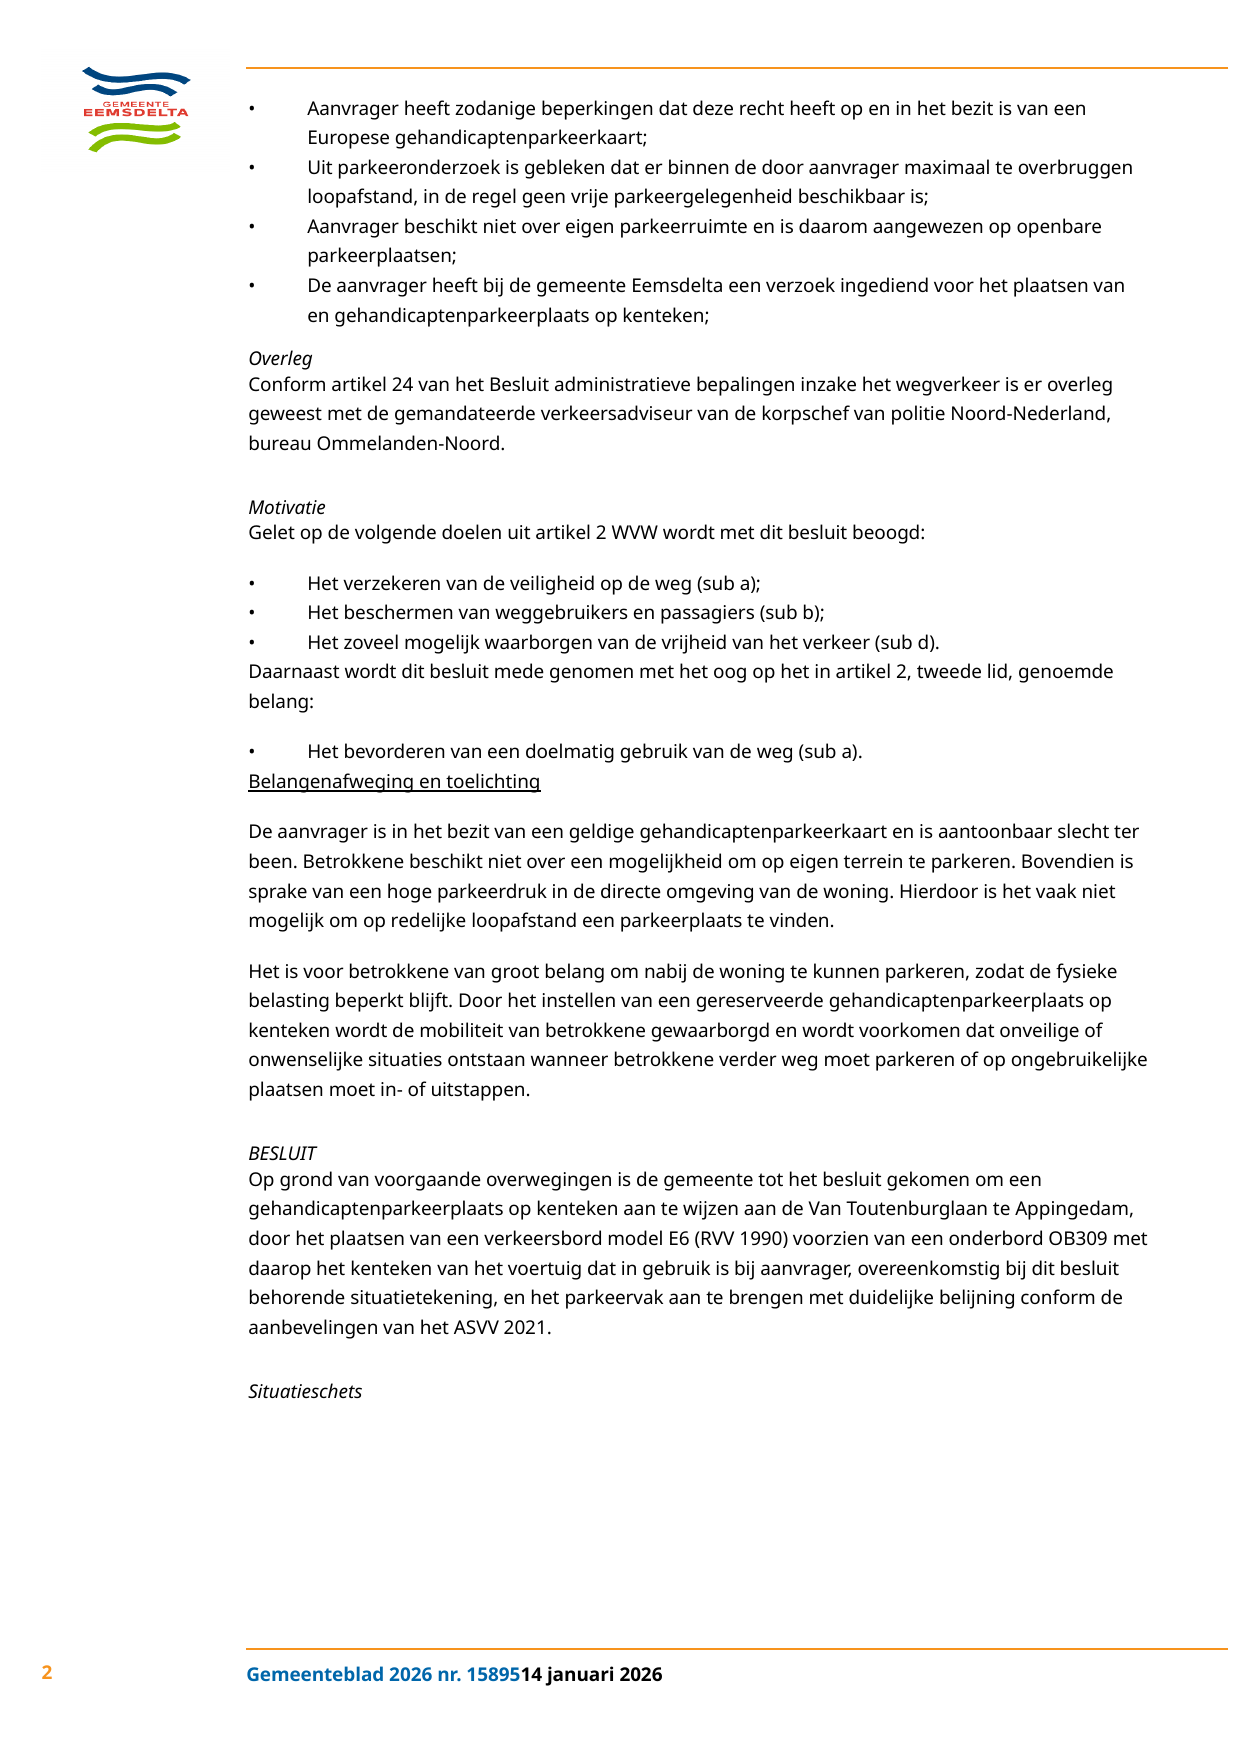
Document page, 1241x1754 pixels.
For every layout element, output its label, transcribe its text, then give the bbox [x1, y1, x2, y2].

picture [41, 47, 231, 172]
text Op grond van voorgaande overwegingen is de gemeente tot het besluit gekomen om een gehandicaptenparkeerplaats op kenteken aan te wijzen aan de Van Toutenburglaan te Appingedam, door het plaatsen van een verkeersbord model E6 (RVV 1990) voorzien van een onderbord OB309 met daarop het kenteken van het voertuig dat in gebruik is bij aanvrager, overeenkomstig bij dit besluit behorende situatietekening, en het parkeervak aan te brengen met duidelijke belijning conform de aanbevelingen van het ASVV 2021. [248, 1166, 1152, 1339]
list De aanvrager heeft bij de gemeente Eemsdelta een verzoek ingediend voor het plaatsen van en gehandicaptenparkeerplaats op kenteken; [248, 272, 1152, 328]
text BESLUIT [248, 1140, 1152, 1166]
text Het is voor betrokkene van groot belang om nabij de woning te kunnen parkeren, zodat de fysieke belasting beperkt blijft. Door het instellen van een gereserveerde gehandicaptenparkeerplaats op kenteken wordt de mobiliteit van betrokkene gewaarborgd en wordt voorkomen dat onveilige of onwenselijke situaties ontstaan wanneer betrokkene verder weg moet parkeren of op ongebruikelijke plaatsen moet in- of uitstappen. [248, 958, 1152, 1102]
list Het zoveel mogelijk waarborgen van de vrijheid van het verkeer (sub d). [248, 629, 1152, 655]
text Daarnaast wordt dit besluit mede genomen met het oog op het in artikel 2, tweede lid, genoemde belang: [248, 659, 1152, 714]
text Gelet op de volgende doelen uit artikel 2 WVW wordt met dit besluit beoogd: [248, 519, 1152, 545]
list Het beschermen van weggebruikers en passagiers (sub b); [248, 599, 1152, 625]
text Motivatie [248, 494, 1152, 519]
list Uit parkeeronderzoek is gebleken dat er binnen de door aanvrager maximaal te overbruggen loopafstand, in de regel geen vrije parkeergelegenheid beschikbaar is; [248, 154, 1152, 209]
text Situatieschets [248, 1378, 1152, 1403]
list Het verzekeren van de veiligheid op de weg (sub a); [248, 570, 1152, 596]
list Aanvrager heeft zodanige beperkingen dat deze recht heeft op en in het bezit is van een Europese gehandicaptenparkeerkaart; [248, 95, 1152, 150]
list Aanvrager beschikt niet over eigen parkeerruimte en is daarom aangewezen op openbare parkeerplaatsen; [248, 213, 1152, 268]
text Overleg [248, 345, 1152, 371]
text De aanvrager is in het bezit van een geldige gehandicaptenparkeerkaart en is aantoonbaar slecht ter been. Betrokkene beschikt niet over een mogelijkheid om op eigen terrein te parkeren. Bovendien is sprake van een hoge parkeerdruk in de directe omgeving van de woning. Hierdoor is het vaak niet mogelijk om op redelijke loopafstand een parkeerplaats te vinden. [248, 819, 1152, 933]
list Het bevorderen van een doelmatig gebruik van de weg (sub a). [248, 739, 1152, 764]
text Belangenafweging en toelichting [248, 768, 1152, 794]
text Conform artikel 24 van het Besluit administratieve bepalingen inzake het wegverkeer is er overleg geweest met de gemandateerde verkeersadviseur van de korpschef van politie Noord-Nederland, bureau Ommelanden-Noord. [248, 371, 1152, 456]
